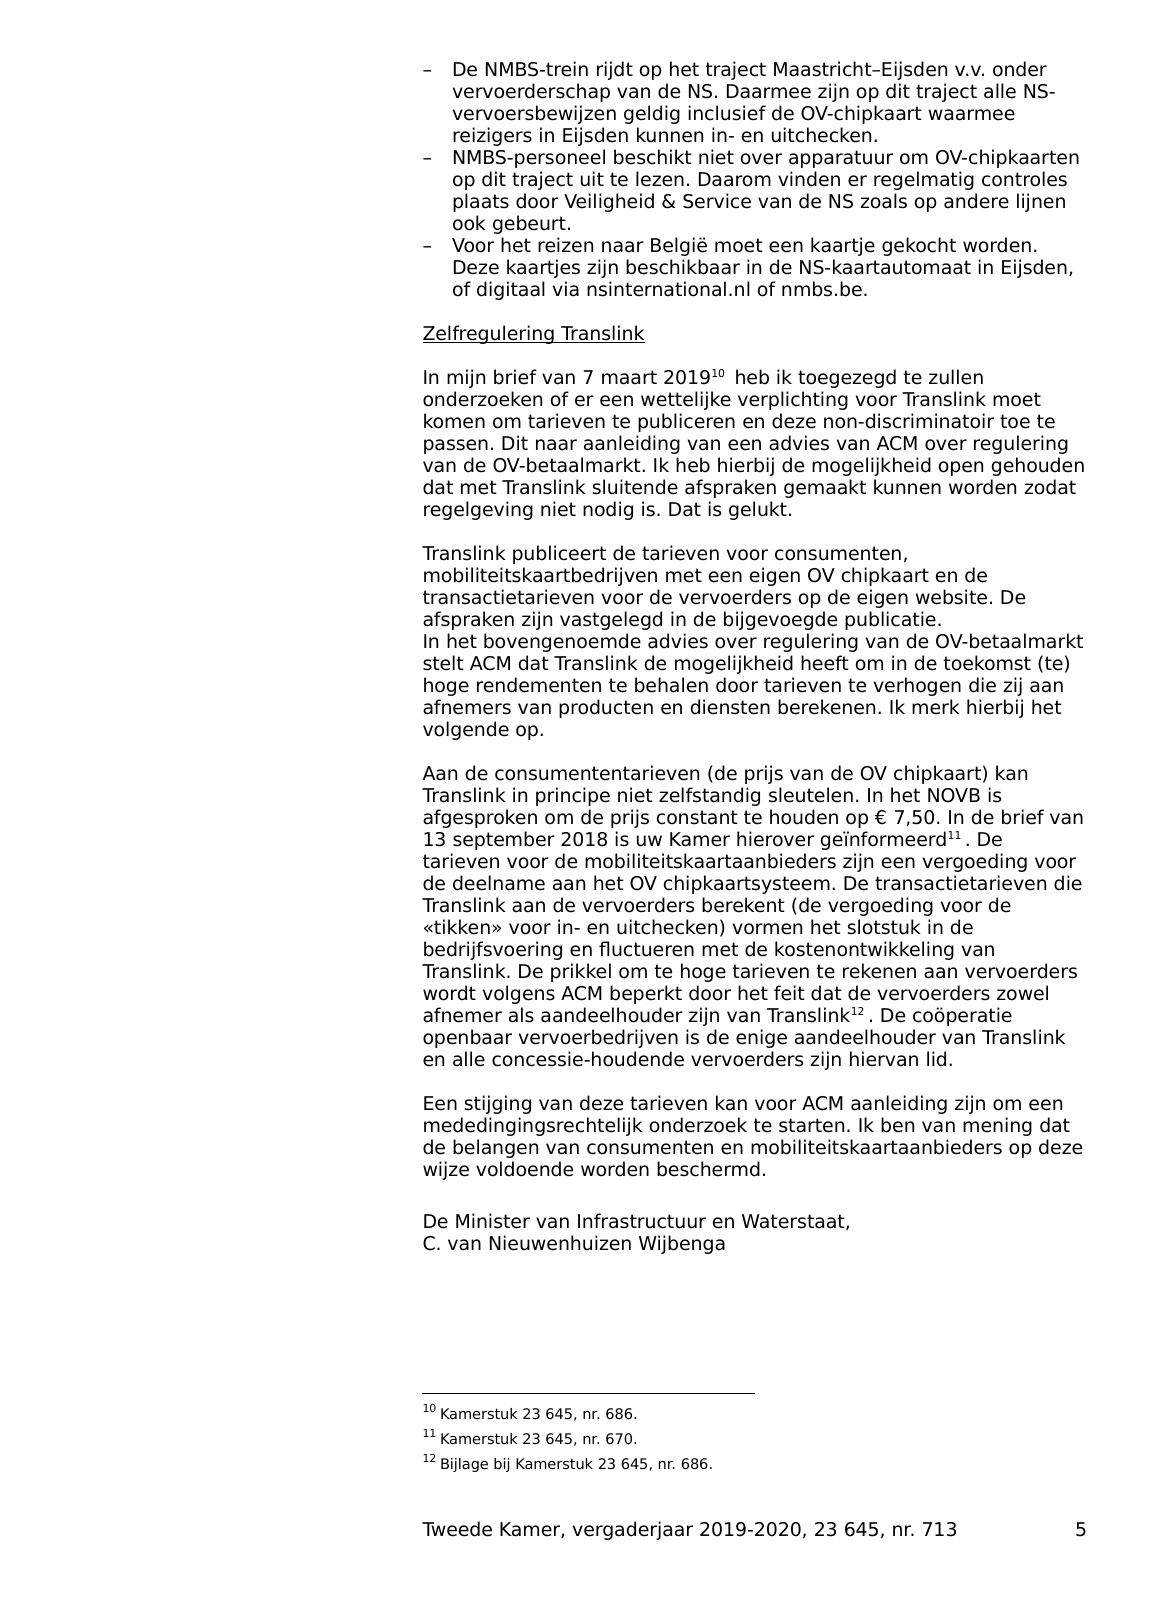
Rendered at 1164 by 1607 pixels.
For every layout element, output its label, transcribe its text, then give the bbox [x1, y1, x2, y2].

text De Minister van Infrastructuur en Waterstaat, C. van Nieuwenhuizen Wijbenga [422, 1211, 1087, 1255]
text Kamerstuk 23 645, nr. 670. [422, 1427, 1087, 1449]
text In het bovengenoemde advies over regulering van de OV-betaalmarkt stelt ACM dat Translink de mogelijkheid heeft om in de toekomst (te) hoge rendementen te behalen door tarieven te verhogen die zij aan afnemers van producten en diensten berekenen. Ik merk hierbij het volgende op. [422, 631, 1087, 741]
text – De NMBS-trein rijdt op het traject Maastricht–Eijsden v.v. onder vervoerderschap van de NS. Daarmee zijn op dit traject alle NS-vervoersbewijzen geldig inclusief de OV-chipkaart waarmee reizigers in Eijsden kunnen in- en uitchecken. [422, 59, 1087, 147]
text Aan de consumententarieven (de prijs van de OV chipkaart) kan Translink in principe niet zelfstandig sleutelen. In het NOVB is afgesproken om de prijs constant te houden op € 7,50. In de brief van 13 september 2018 is uw Kamer hierover geïnformeerd. De tarieven voor de mobiliteitskaartaanbieders zijn een vergoeding voor de deelname aan het OV chipkaartsysteem. De transactietarieven die Translink aan de vervoerders berekent (de vergoeding voor de «tikken» voor in- en uitchecken) vormen het slotstuk in de bedrijfsvoering en fluctueren met de kostenontwikkeling van Translink. De prikkel om te hoge tarieven te rekenen aan vervoerders wordt volgens ACM beperkt door het feit dat de vervoerders zowel afnemer als aandeelhouder zijn van Translink. De coöperatie openbaar vervoerbedrijven is de enige aandeelhouder van Translink en alle concessie-houdende vervoerders zijn hiervan lid. [422, 763, 1087, 1071]
text Kamerstuk 23 645, nr. 686. [422, 1402, 1087, 1424]
text Translink publiceert de tarieven voor consumenten, mobiliteitskaartbedrijven met een eigen OV chipkaart en de transactietarieven voor de vervoerders op de eigen website. De afspraken zijn vastgelegd in de bijgevoegde publicatie. [422, 543, 1087, 631]
text Een stijging van deze tarieven kan voor ACM aanleiding zijn om een mededingingsrechtelijk onderzoek te starten. Ik ben van mening dat de belangen van consumenten en mobiliteitskaartaanbieders op deze wijze voldoende worden beschermd. [422, 1093, 1087, 1181]
text In mijn brief van 7 maart 2019 heb ik toegezegd te zullen onderzoeken of er een wettelijke verplichting voor Translink moet komen om tarieven te publiceren en deze non-discriminatoir toe te passen. Dit naar aanleiding van een advies van ACM over regulering van de OV-betaalmarkt. Ik heb hierbij de mogelijkheid open gehouden dat met Translink sluitende afspraken gemaakt kunnen worden zodat regelgeving niet nodig is. Dat is gelukt. [422, 367, 1087, 521]
text Bijlage bij Kamerstuk 23 645, nr. 686. [422, 1452, 1087, 1474]
text – Voor het reizen naar België moet een kaartje gekocht worden. Deze kaartjes zijn beschikbaar in de NS-kaartautomaat in Eijsden, of digitaal via nsinternational.nl of nmbs.be. [422, 235, 1087, 301]
subtitle Zelfregulering Translink [422, 323, 1087, 345]
text – NMBS-personeel beschikt niet over apparatuur om OV-chipkaarten op dit traject uit te lezen. Daarom vinden er regelmatig controles plaats door Veiligheid & Service van de NS zoals op andere lijnen ook gebeurt. [422, 147, 1087, 235]
